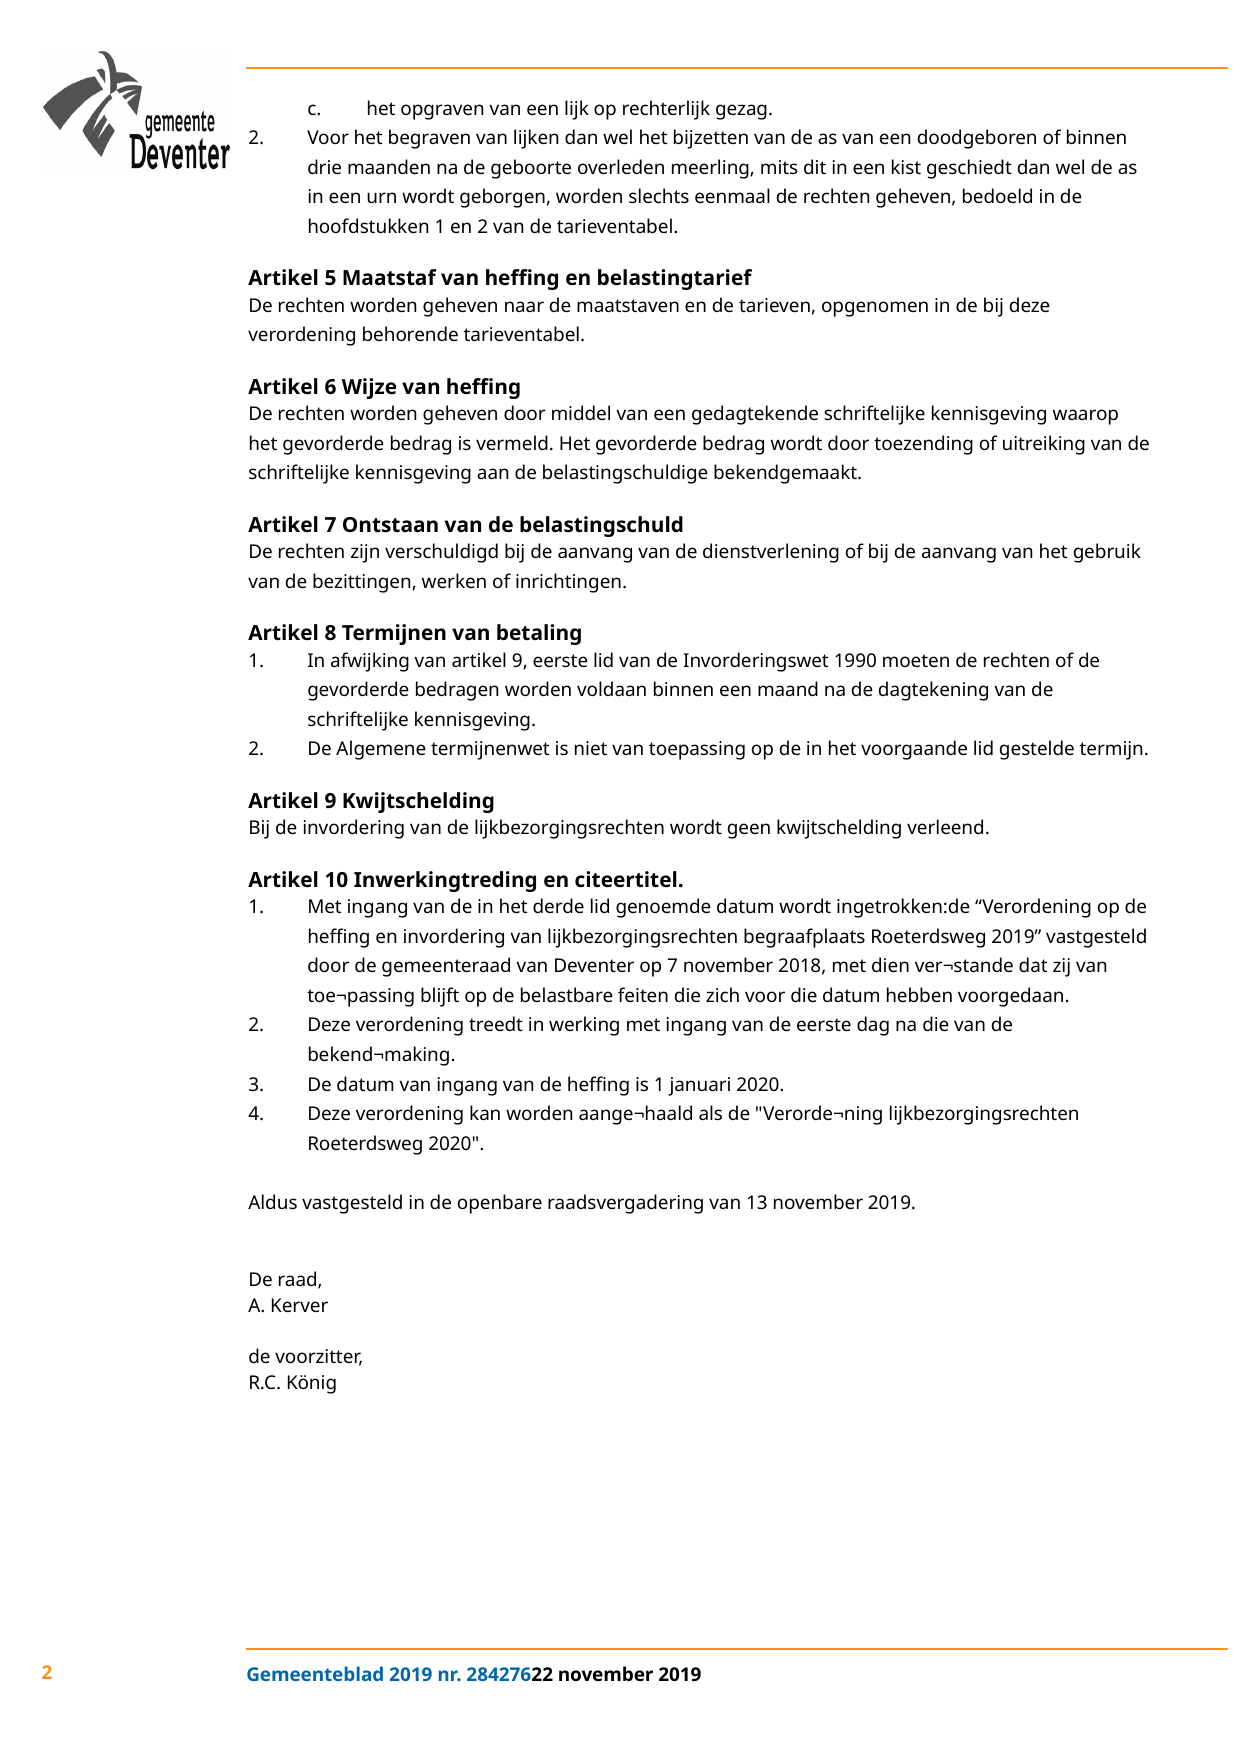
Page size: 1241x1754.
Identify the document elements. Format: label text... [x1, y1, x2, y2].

text Artikel 8 Termijnen van betaling [248, 618, 1152, 647]
text Artikel 7 Ontstaan van de belastingschuld [248, 510, 1152, 538]
text Bij de invordering van de lijkbezorgingsrechten wordt geen kwijtschelding verleend. [248, 814, 1152, 840]
list het opgraven van een lijk op rechterlijk gezag. [307, 95, 1152, 121]
text Artikel 9 Kwijtschelding [248, 786, 1152, 814]
text de voorzitter, [248, 1343, 1152, 1369]
text R.C. König [248, 1369, 1152, 1395]
list Voor het begraven van lijken dan wel het bijzetten van de as van een doodgeboren of binnen drie maanden na de geboorte overleden meerling, mits dit in een kist geschiedt dan wel de as in een urn wordt geborgen, worden slechts eenmaal de rechten geheven, bedoeld in de hoofdstukken 1 en 2 van de tarieventabel. [248, 124, 1152, 239]
text De rechten zijn verschuldigd bij de aanvang van de dienstverlening of bij de aanvang van het gebruik van de bezittingen, werken of inrichtingen. [248, 538, 1152, 594]
text De raad, [248, 1266, 1152, 1292]
text Aldus vastgesteld in de openbare raadsvergadering van 13 november 2019. [248, 1189, 1152, 1215]
list De Algemene termijnenwet is niet van toepassing op de in het voorgaande lid gestelde termijn. [248, 736, 1152, 761]
list Met ingang van de in het derde lid genoemde datum wordt ingetrokken:de “Verordening op de heffing en invordering van lijkbezorgingsrechten begraafplaats Roeterdsweg 2019” vastgesteld door de gemeenteraad van Deventer op 7 november 2018, met dien ver¬stande dat zij van toe¬passing blijft op de belastbare feiten die zich voor die datum hebben voorgedaan. [248, 893, 1152, 1008]
text Artikel 10 Inwerkingtreding en citeertitel. [248, 865, 1152, 893]
text A. Kerver [248, 1292, 1152, 1318]
list Deze verordening treedt in werking met ingang van de eerste dag na die van de bekend¬making. [248, 1012, 1152, 1067]
list De datum van ingang van de heffing is 1 januari 2020. [248, 1071, 1152, 1097]
text Artikel 5 Maatstaf van heffing en belastingtarief [248, 263, 1152, 292]
text De rechten worden geheven door middel van een gedagtekende schriftelijke kennisgeving waarop het gevorderde bedrag is vermeld. Het gevorderde bedrag wordt door toezending of uitreiking van de schriftelijke kennisgeving aan de belastingschuldige bekendgemaakt. [248, 400, 1152, 485]
list Deze verordening kan worden aange¬haald als de "Verorde¬ning lijkbezorgingsrechten Roeterdsweg 2020". [248, 1100, 1152, 1156]
picture [41, 47, 231, 172]
text De rechten worden geheven naar de maatstaven en de tarieven, opgenomen in de bij deze verordening behorende tarieventabel. [248, 292, 1152, 347]
text Artikel 6 Wijze van heffing [248, 372, 1152, 400]
list In afwijking van artikel 9, eerste lid van de Invorderingswet 1990 moeten de rechten of de gevorderde bedragen worden voldaan binnen een maand na de dagtekening van de schriftelijke kennisgeving. [248, 647, 1152, 732]
